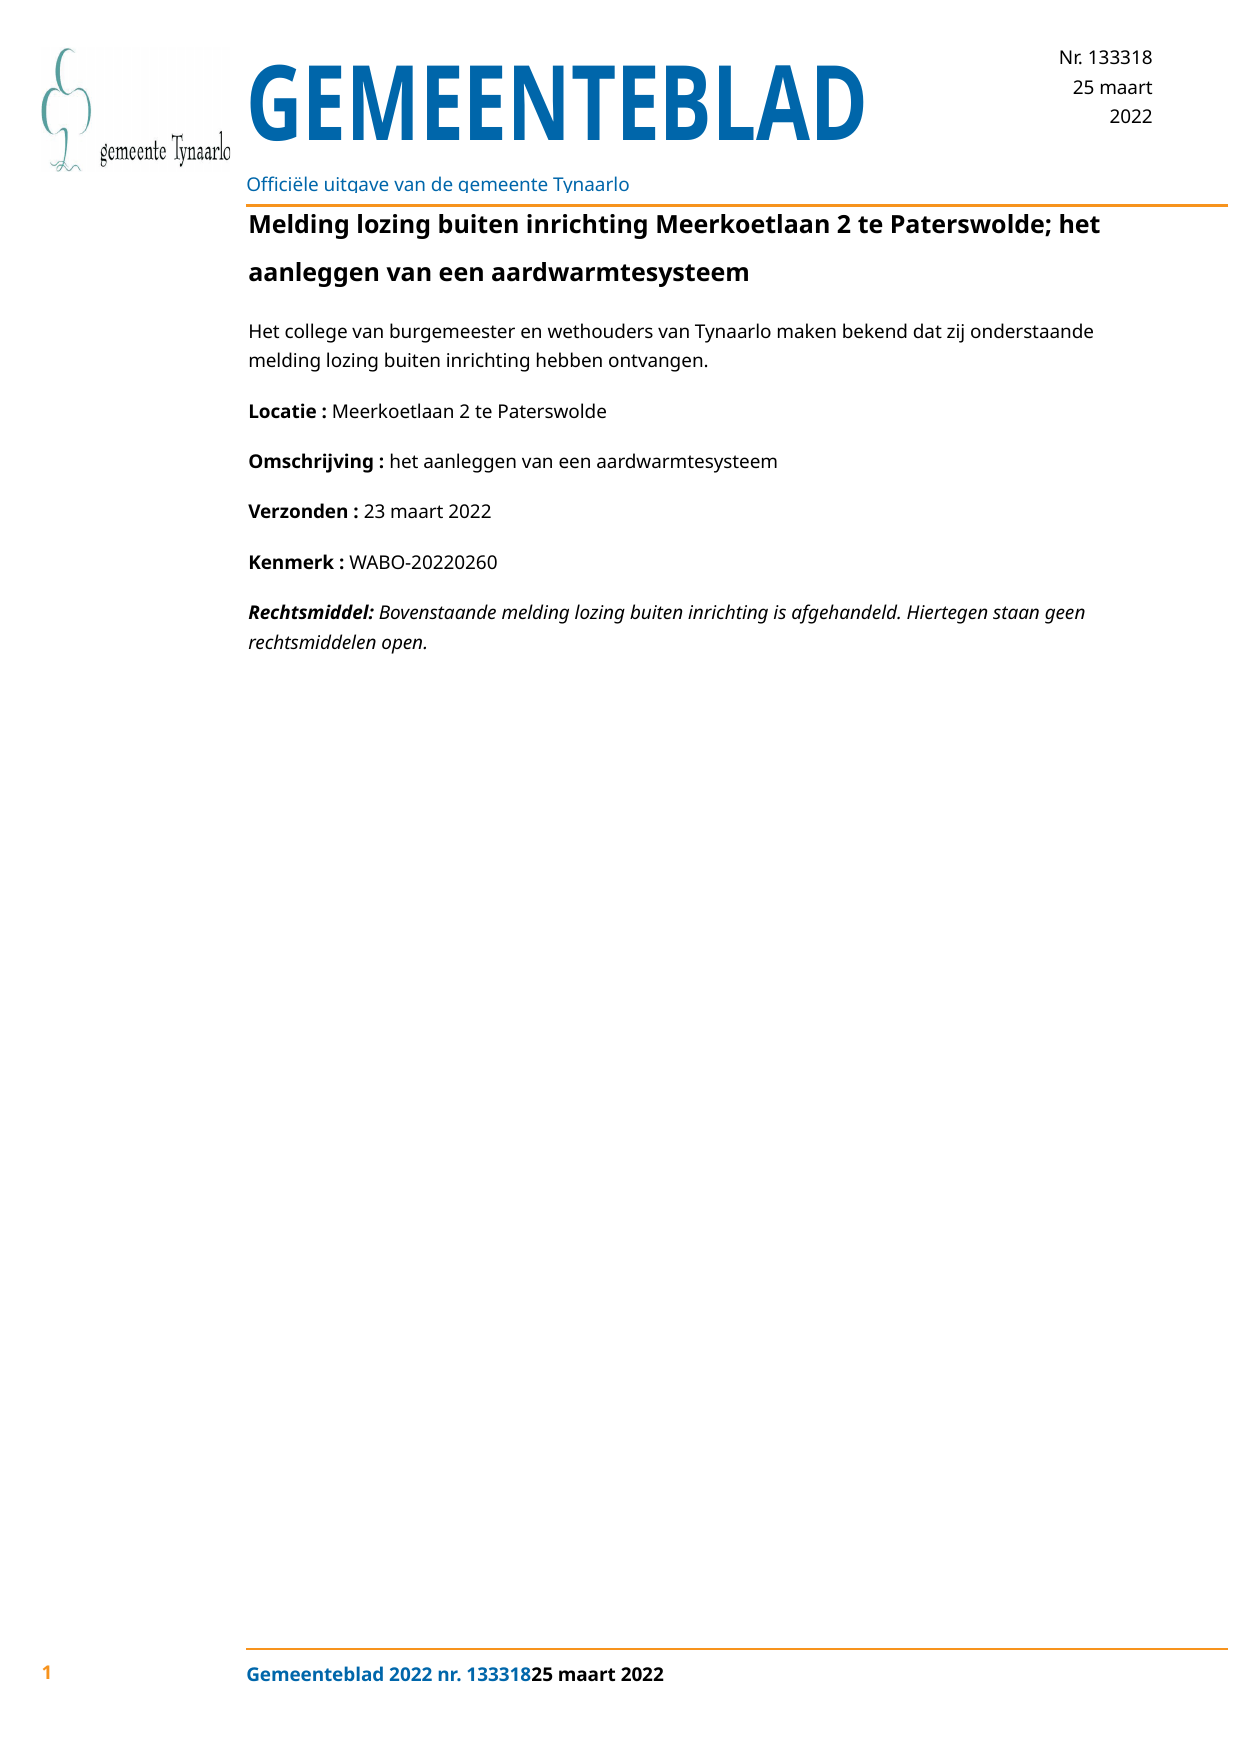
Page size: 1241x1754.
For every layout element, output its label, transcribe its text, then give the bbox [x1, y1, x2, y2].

text Locatie : Meerkoetlaan 2 te Paterswolde [248, 398, 1152, 424]
text Rechtsmiddel: Bovenstaande melding lozing buiten inrichting is afgehandeld. Hiertegen staan geen rechtsmiddelen open. [248, 599, 1152, 655]
text Kenmerk : WABO-20220260 [248, 549, 1152, 575]
picture [41, 47, 231, 172]
text Het college van burgemeester en wethouders van Tynaarlo maken bekend dat zij onderstaande melding lozing buiten inrichting hebben ontvangen. [248, 318, 1152, 373]
text Omschrijving : het aanleggen van een aardwarmtesysteem [248, 448, 1152, 474]
text Melding lozing buiten inrichting Meerkoetlaan 2 te Paterswolde; het aanleggen van een aardwarmtesysteem [248, 207, 1152, 288]
text Verzonden : 23 maart 2022 [248, 499, 1152, 524]
